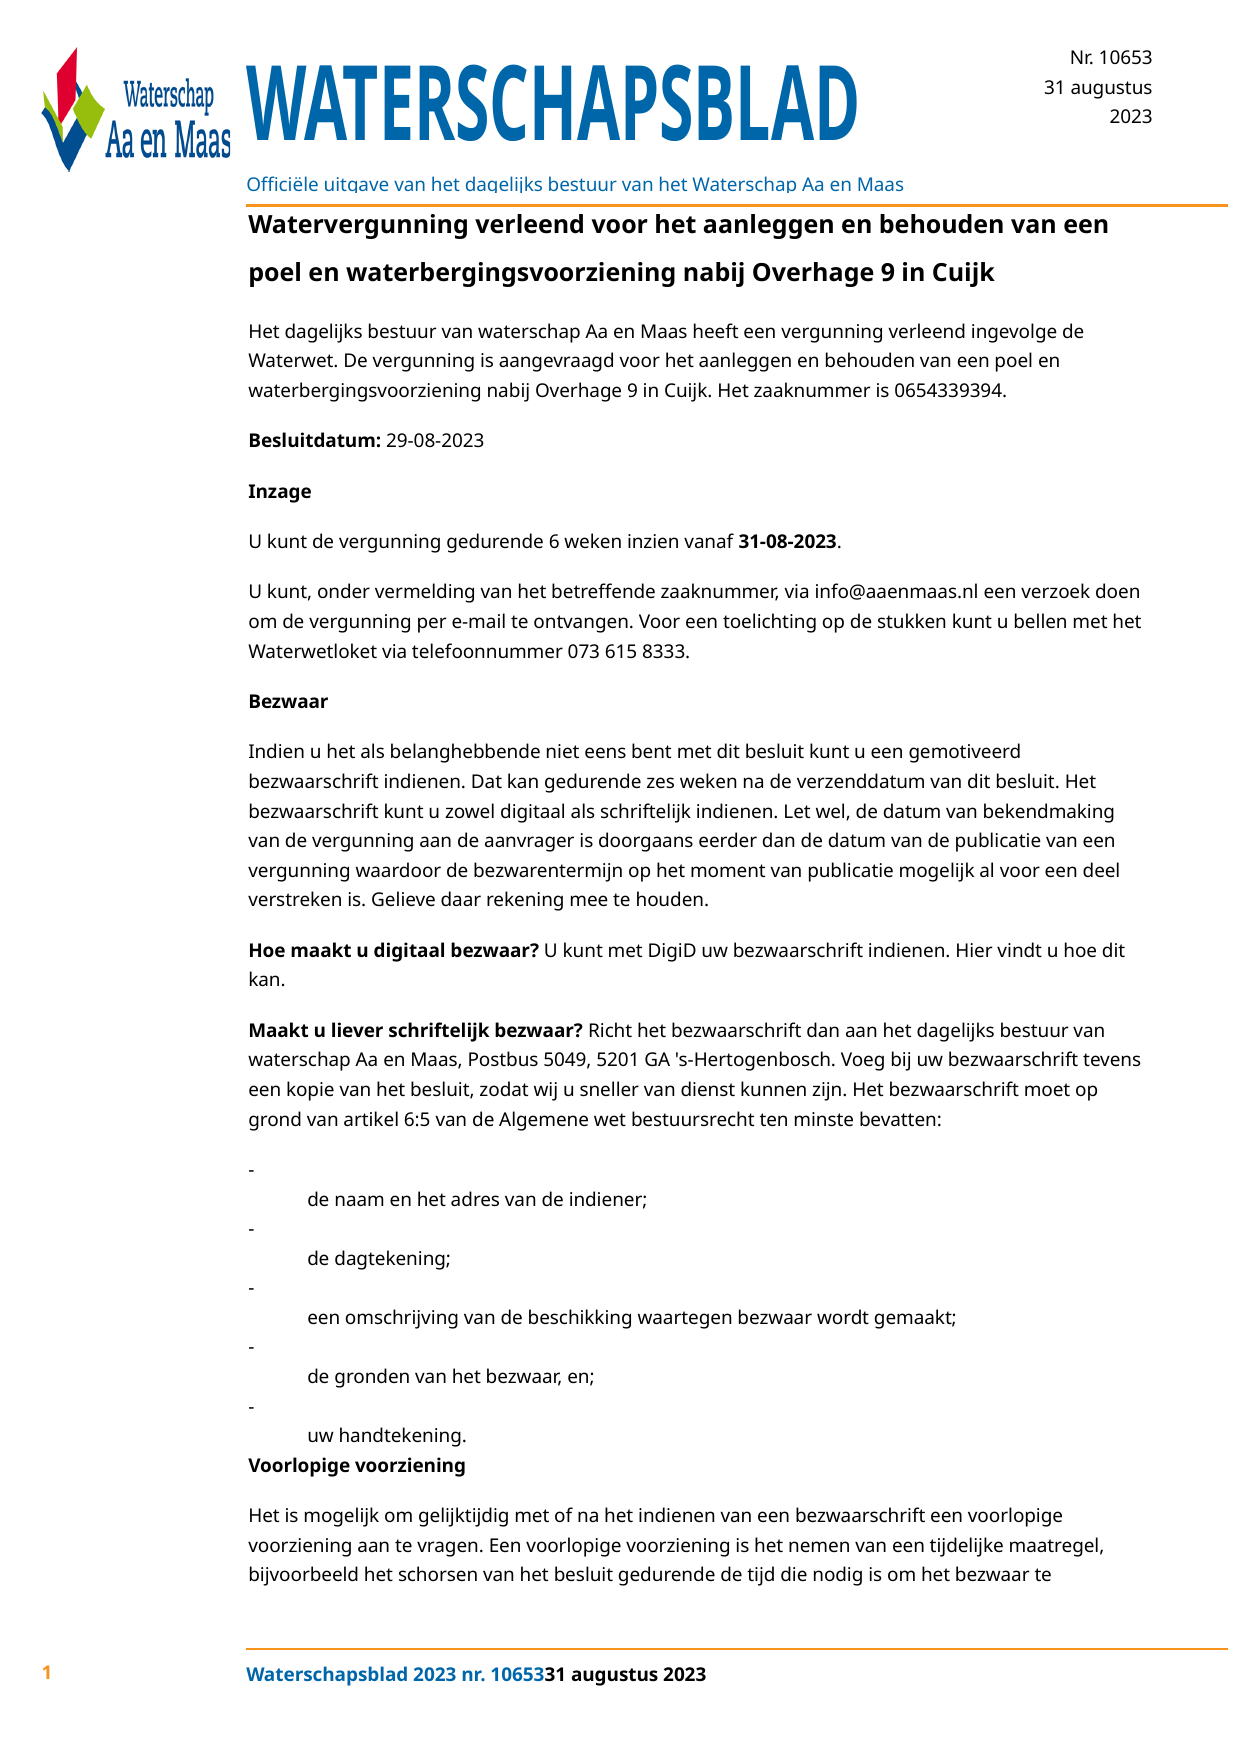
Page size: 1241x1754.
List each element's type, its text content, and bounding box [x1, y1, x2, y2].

list een omschrijving van de beschikking waartegen bezwaar wordt gemaakt; [248, 1304, 1152, 1330]
text Indien u het als belanghebbende niet eens bent met dit besluit kunt u een gemotiveerd bezwaarschrift indienen. Dat kan gedurende zes weken na de verzenddatum van dit besluit. Het bezwaarschrift kunt u zowel digitaal als schriftelijk indienen. Let wel, de datum van bekendmaking van de vergunning aan de aanvrager is doorgaans eerder dan de datum van de publicatie van een vergunning waardoor de bezwarentermijn op het moment van publicatie mogelijk al voor een deel verstreken is. Gelieve daar rekening mee te houden. [248, 739, 1152, 912]
text U kunt de vergunning gedurende 6 weken inzien vanaf 31-08-2023. [248, 528, 1152, 554]
list uw handtekening. [248, 1422, 1152, 1448]
text Het is mogelijk om gelijktijdig met of na het indienen van een bezwaarschrift een voorlopige voorziening aan te vragen. Een voorlopige voorziening is het nemen van een tijdelijke maatregel, bijvoorbeeld het schorsen van het besluit gedurende de tijd die nodig is om het bezwaar te [248, 1502, 1152, 1587]
text Inzage [248, 478, 1152, 504]
text Hoe maakt u digitaal bezwaar? U kunt met DigiD uw bezwaarschrift indienen. Hier vindt u hoe dit kan. [248, 937, 1152, 992]
list de gronden van het bezwaar, en; [248, 1363, 1152, 1389]
text Bezwaar [248, 688, 1152, 714]
text Maakt u liever schriftelijk bezwaar? Richt het bezwaarschrift dan aan het dagelijks bestuur van waterschap Aa en Maas, Postbus 5049, 5201 GA 's-Hertogenbosch. Voeg bij uw bezwaarschrift tevens een kopie van het besluit, zodat wij u sneller van dienst kunnen zijn. Het bezwaarschrift moet op grond van artikel 6:5 van de Algemene wet bestuursrecht ten minste bevatten: [248, 1017, 1152, 1132]
text Watervergunning verleend voor het aanleggen en behouden van een poel en waterbergingsvoorziening nabij Overhage 9 in Cuijk [248, 207, 1152, 288]
text U kunt, onder vermelding van het betreffende zaaknummer, via info@aaenmaas.nl een verzoek doen om de vergunning per e-mail te ontvangen. Voor een toelichting op de stukken kunt u bellen met het Waterwetloket via telefoonnummer 073 615 8333. [248, 579, 1152, 664]
text Het dagelijks bestuur van waterschap Aa en Maas heeft een vergunning verleend ingevolge de Waterwet. De vergunning is aangevraagd voor het aanleggen en behouden van een poel en waterbergingsvoorziening nabij Overhage 9 in Cuijk. Het zaaknummer is 0654339394. [248, 318, 1152, 403]
text Besluitdatum: 29-08-2023 [248, 427, 1152, 453]
picture [41, 47, 231, 172]
text Voorlopige voorziening [248, 1452, 1152, 1478]
list de dagtekening; [248, 1245, 1152, 1271]
list de naam en het adres van de indiener; [248, 1186, 1152, 1212]
